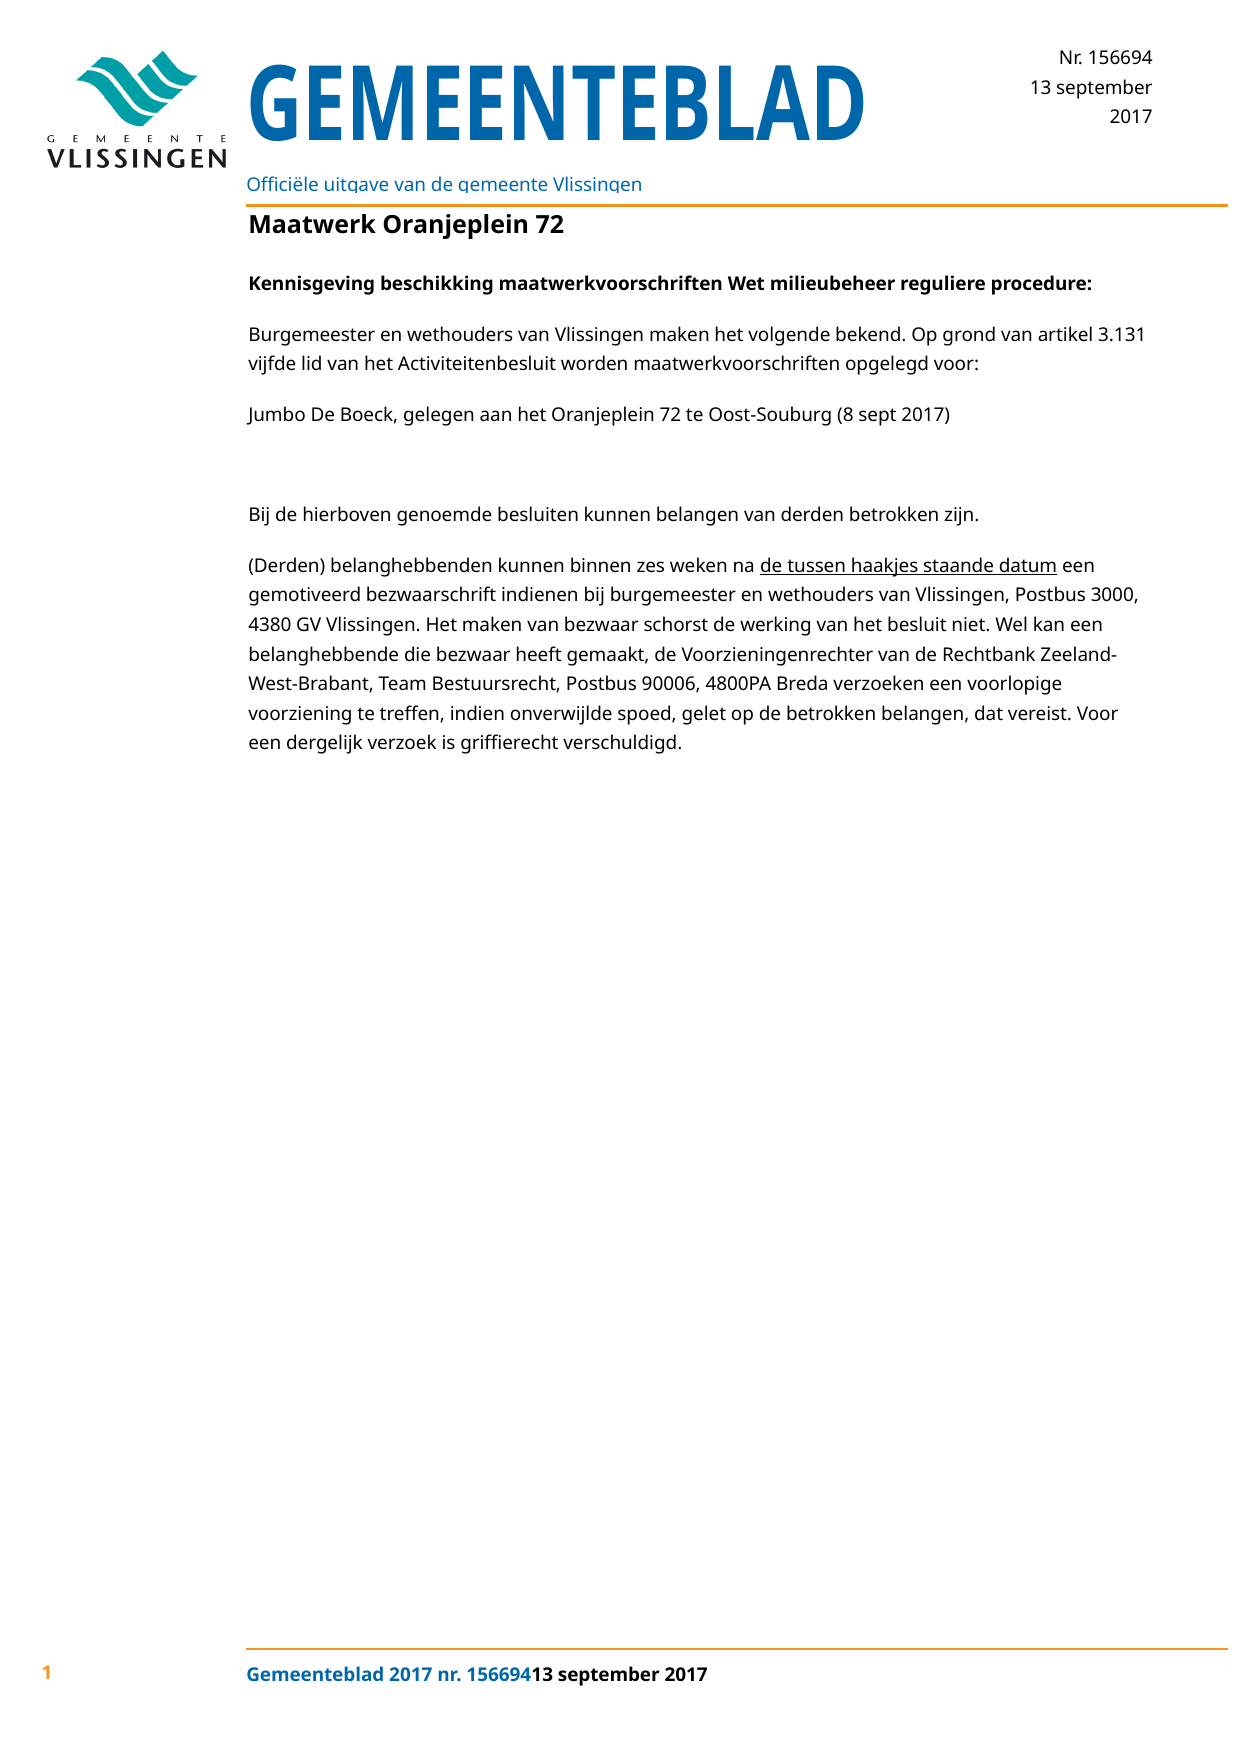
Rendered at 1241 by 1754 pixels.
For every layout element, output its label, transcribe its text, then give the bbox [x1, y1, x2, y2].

text Maatwerk Oranjeplein 72 [248, 207, 1152, 241]
text Burgemeester en wethouders van Vlissingen maken het volgende bekend. Op grond van artikel 3.131 vijfde lid van het Activiteitenbesluit worden maatwerkvoorschriften opgelegd voor: [248, 321, 1152, 376]
text Jumbo De Boeck, gelegen aan het Oranjeplein 72 te Oost-Souburg (8 sept 2017) [248, 401, 1152, 426]
text Bij de hierboven genoemde besluiten kunnen belangen van derden betrokken zijn. [248, 502, 1152, 527]
text (Derden) belanghebbenden kunnen binnen zes weken na de tussen haakjes staande datum een gemotiveerd bezwaarschrift indienen bij burgemeester en wethouders van Vlissingen, Postbus 3000, 4380 GV Vlissingen. Het maken van bezwaar schorst de werking van het besluit niet. Wel kan een belanghebbende die bezwaar heeft gemaakt, de Voorzieningenrechter van de Rechtbank Zeeland-West-Brabant, Team Bestuursrecht, Postbus 90006, 4800PA Breda verzoeken een voorlopige voorziening te treffen, indien onverwijlde spoed, gelet op de betrokken belangen, dat vereist. Voor een dergelijk verzoek is griffierecht verschuldigd. [248, 552, 1152, 755]
text Kennisgeving beschikking maatwerkvoorschriften Wet milieubeheer reguliere procedure: [248, 270, 1152, 296]
picture [41, 47, 231, 172]
